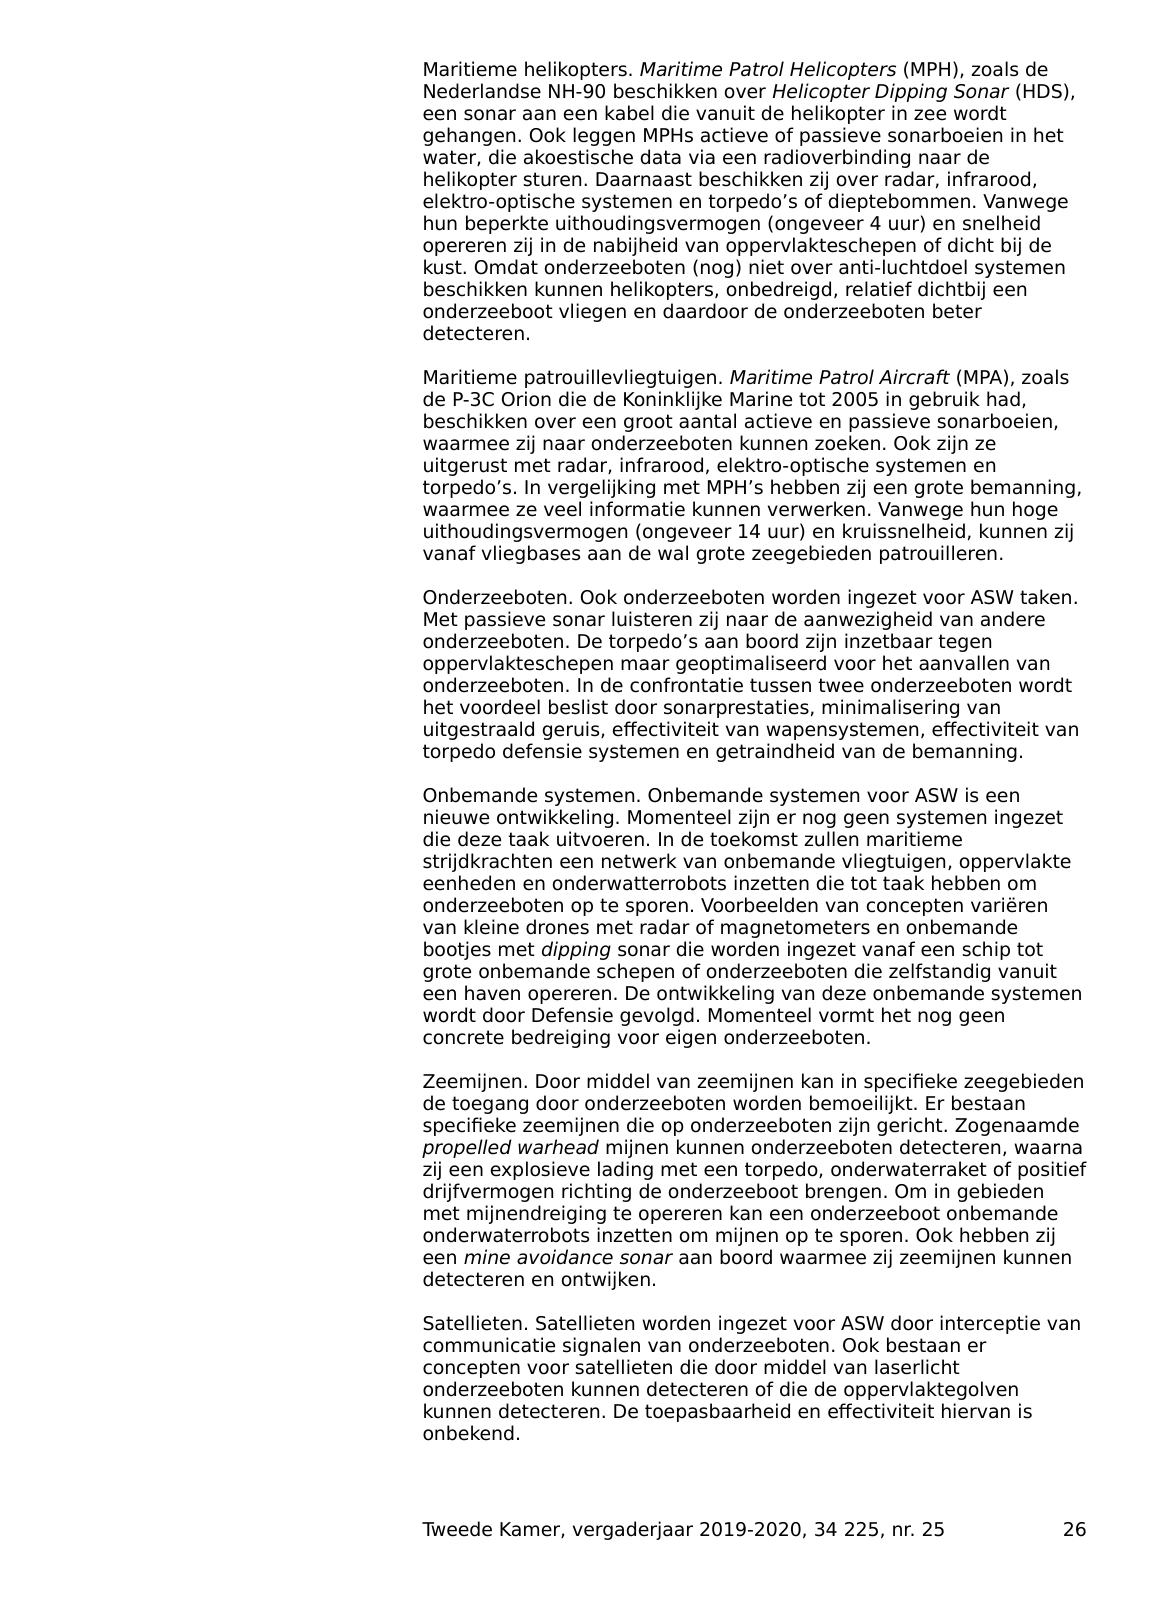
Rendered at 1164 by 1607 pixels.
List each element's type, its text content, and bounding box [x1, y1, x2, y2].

text Satellieten. Satellieten worden ingezet voor ASW door interceptie van communicatie signalen van onderzeeboten. Ook bestaan er concepten voor satellieten die door middel van laserlicht onderzeeboten kunnen detecteren of die de oppervlaktegolven kunnen detecteren. De toepasbaarheid en effectiviteit hiervan is onbekend. [422, 1313, 1087, 1445]
text Onderzeeboten. Ook onderzeeboten worden ingezet voor ASW taken. Met passieve sonar luisteren zij naar de aanwezigheid van andere onderzeeboten. De torpedo’s aan boord zijn inzetbaar tegen oppervlakteschepen maar geoptimaliseerd voor het aanvallen van onderzeeboten. In de confrontatie tussen twee onderzeeboten wordt het voordeel beslist door sonarprestaties, minimalisering van uitgestraald geruis, effectiviteit van wapensystemen, effectiviteit van torpedo defensie systemen en getraindheid van de bemanning. [422, 587, 1087, 763]
text Onbemande systemen. Onbemande systemen voor ASW is een nieuwe ontwikkeling. Momenteel zijn er nog geen systemen ingezet die deze taak uitvoeren. In de toekomst zullen maritieme strijdkrachten een netwerk van onbemande vliegtuigen, oppervlakte eenheden en onderwatterrobots inzetten die tot taak hebben om onderzeeboten op te sporen. Voorbeelden van concepten variëren van kleine drones met radar of magnetometers en onbemande bootjes met dipping sonar die worden ingezet vanaf een schip tot grote onbemande schepen of onderzeeboten die zelfstandig vanuit een haven opereren. De ontwikkeling van deze onbemande systemen wordt door Defensie gevolgd. Momenteel vormt het nog geen concrete bedreiging voor eigen onderzeeboten. [422, 785, 1087, 1049]
text Maritieme helikopters. Maritime Patrol Helicopters (MPH), zoals de Nederlandse NH-90 beschikken over Helicopter Dipping Sonar (HDS), een sonar aan een kabel die vanuit de helikopter in zee wordt gehangen. Ook leggen MPHs actieve of passieve sonarboeien in het water, die akoestische data via een radioverbinding naar de helikopter sturen. Daarnaast beschikken zij over radar, infrarood, elektro-optische systemen en torpedo’s of dieptebommen. Vanwege hun beperkte uithoudingsvermogen (ongeveer 4 uur) en snelheid opereren zij in de nabijheid van oppervlakteschepen of dicht bij de kust. Omdat onderzeeboten (nog) niet over anti-luchtdoel systemen beschikken kunnen helikopters, onbedreigd, relatief dichtbij een onderzeeboot vliegen en daardoor de onderzeeboten beter detecteren. [422, 59, 1087, 345]
text Zeemijnen. Door middel van zeemijnen kan in specifieke zeegebieden de toegang door onderzeeboten worden bemoeilijkt. Er bestaan specifieke zeemijnen die op onderzeeboten zijn gericht. Zogenaamde propelled warhead mijnen kunnen onderzeeboten detecteren, waarna zij een explosieve lading met een torpedo, onderwaterraket of positief drijfvermogen richting de onderzeeboot brengen. Om in gebieden met mijnendreiging te opereren kan een onderzeeboot onbemande onderwaterrobots inzetten om mijnen op te sporen. Ook hebben zij een mine avoidance sonar aan boord waarmee zij zeemijnen kunnen detecteren en ontwijken. [422, 1071, 1087, 1291]
text Maritieme patrouillevliegtuigen. Maritime Patrol Aircraft (MPA), zoals de P-3C Orion die de Koninklijke Marine tot 2005 in gebruik had, beschikken over een groot aantal actieve en passieve sonarboeien, waarmee zij naar onderzeeboten kunnen zoeken. Ook zijn ze uitgerust met radar, infrarood, elektro-optische systemen en torpedo’s. In vergelijking met MPH’s hebben zij een grote bemanning, waarmee ze veel informatie kunnen verwerken. Vanwege hun hoge uithoudingsvermogen (ongeveer 14 uur) en kruissnelheid, kunnen zij vanaf vliegbases aan de wal grote zeegebieden patrouilleren. [422, 367, 1087, 565]
